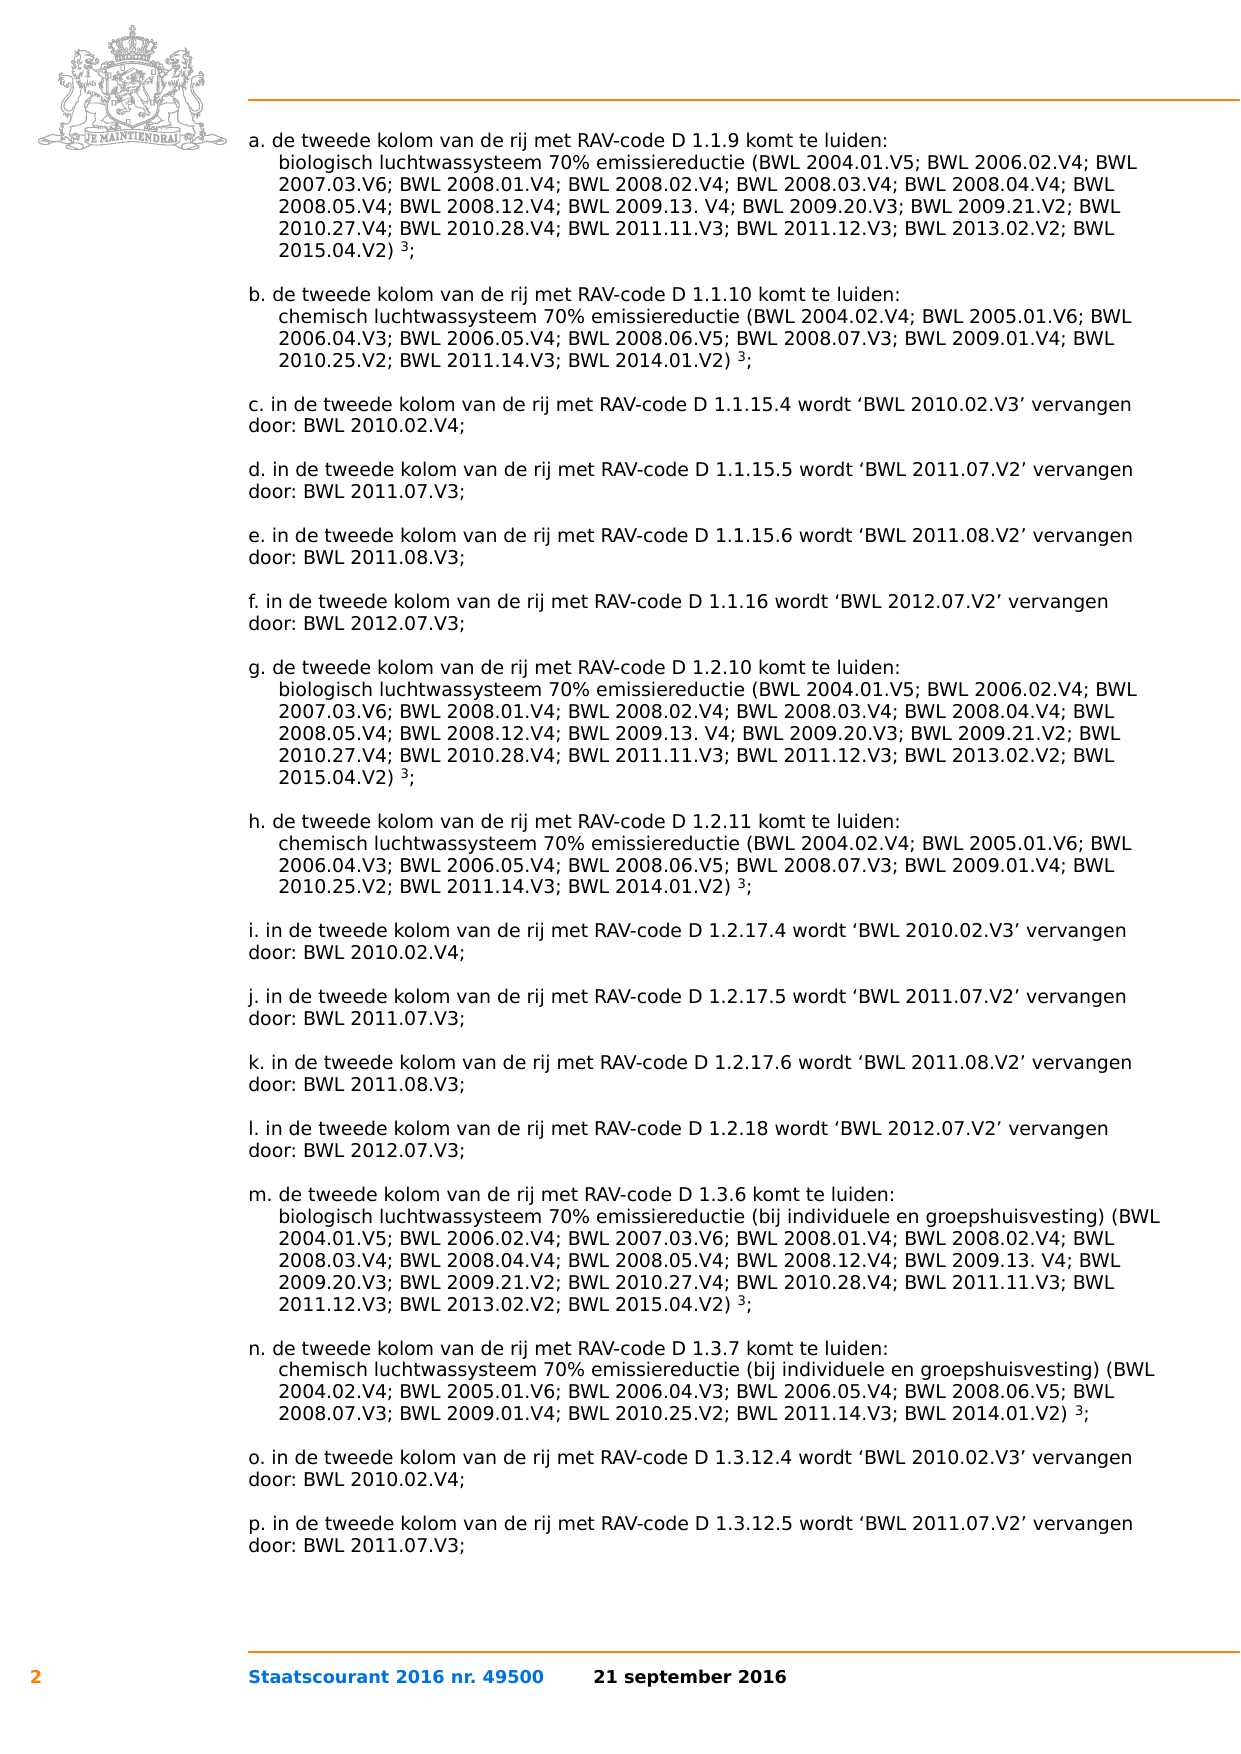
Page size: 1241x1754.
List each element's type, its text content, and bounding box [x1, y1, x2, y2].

text g. de tweede kolom van de rij met RAV-code D 1.2.10 komt te luiden: [248, 657, 1163, 679]
text a. de tweede kolom van de rij met RAV-code D 1.1.9 komt te luiden: [248, 130, 1163, 152]
text e. in de tweede kolom van de rij met RAV-code D 1.1.15.6 wordt ‘BWL 2011.08.V2’ vervangen door: BWL 2011.08.V3; [248, 525, 1163, 569]
text biologisch luchtwassysteem 70% emissiereductie (BWL 2004.01.V5; BWL 2006.02.V4; BWL 2007.03.V6; BWL 2008.01.V4; BWL 2008.02.V4; BWL 2008.03.V4; BWL 2008.04.V4; BWL 2008.05.V4; BWL 2008.12.V4; BWL 2009.13. V4; BWL 2009.20.V3; BWL 2009.21.V2; BWL 2010.27.V4; BWL 2010.28.V4; BWL 2011.11.V3; BWL 2011.12.V3; BWL 2013.02.V2; BWL 2015.04.V2) 3; [278, 152, 1163, 262]
text biologisch luchtwassysteem 70% emissiereductie (BWL 2004.01.V5; BWL 2006.02.V4; BWL 2007.03.V6; BWL 2008.01.V4; BWL 2008.02.V4; BWL 2008.03.V4; BWL 2008.04.V4; BWL 2008.05.V4; BWL 2008.12.V4; BWL 2009.13. V4; BWL 2009.20.V3; BWL 2009.21.V2; BWL 2010.27.V4; BWL 2010.28.V4; BWL 2011.11.V3; BWL 2011.12.V3; BWL 2013.02.V2; BWL 2015.04.V2) 3; [278, 679, 1163, 789]
picture [38, 25, 227, 150]
text p. in de tweede kolom van de rij met RAV-code D 1.3.12.5 wordt ‘BWL 2011.07.V2’ vervangen door: BWL 2011.07.V3; [248, 1513, 1163, 1557]
text d. in de tweede kolom van de rij met RAV-code D 1.1.15.5 wordt ‘BWL 2011.07.V2’ vervangen door: BWL 2011.07.V3; [248, 459, 1163, 503]
text chemisch luchtwassysteem 70% emissiereductie (bij individuele en groepshuisvesting) (BWL 2004.02.V4; BWL 2005.01.V6; BWL 2006.04.V3; BWL 2006.05.V4; BWL 2008.06.V5; BWL 2008.07.V3; BWL 2009.01.V4; BWL 2010.25.V2; BWL 2011.14.V3; BWL 2014.01.V2) 3; [278, 1359, 1163, 1425]
text l. in de tweede kolom van de rij met RAV-code D 1.2.18 wordt ‘BWL 2012.07.V2’ vervangen door: BWL 2012.07.V3; [248, 1118, 1163, 1162]
text biologisch luchtwassysteem 70% emissiereductie (bij individuele en groepshuisvesting) (BWL 2004.01.V5; BWL 2006.02.V4; BWL 2007.03.V6; BWL 2008.01.V4; BWL 2008.02.V4; BWL 2008.03.V4; BWL 2008.04.V4; BWL 2008.05.V4; BWL 2008.12.V4; BWL 2009.13. V4; BWL 2009.20.V3; BWL 2009.21.V2; BWL 2010.27.V4; BWL 2010.28.V4; BWL 2011.11.V3; BWL 2011.12.V3; BWL 2013.02.V2; BWL 2015.04.V2) 3; [278, 1206, 1163, 1316]
text i. in de tweede kolom van de rij met RAV-code D 1.2.17.4 wordt ‘BWL 2010.02.V3’ vervangen door: BWL 2010.02.V4; [248, 920, 1163, 964]
text b. de tweede kolom van de rij met RAV-code D 1.1.10 komt te luiden: [248, 284, 1163, 306]
text m. de tweede kolom van de rij met RAV-code D 1.3.6 komt te luiden: [248, 1184, 1163, 1206]
text n. de tweede kolom van de rij met RAV-code D 1.3.7 komt te luiden: [248, 1337, 1163, 1359]
text c. in de tweede kolom van de rij met RAV-code D 1.1.15.4 wordt ‘BWL 2010.02.V3’ vervangen door: BWL 2010.02.V4; [248, 393, 1163, 437]
text k. in de tweede kolom van de rij met RAV-code D 1.2.17.6 wordt ‘BWL 2011.08.V2’ vervangen door: BWL 2011.08.V3; [248, 1052, 1163, 1096]
text o. in de tweede kolom van de rij met RAV-code D 1.3.12.4 wordt ‘BWL 2010.02.V3’ vervangen door: BWL 2010.02.V4; [248, 1447, 1163, 1491]
text f. in de tweede kolom van de rij met RAV-code D 1.1.16 wordt ‘BWL 2012.07.V2’ vervangen door: BWL 2012.07.V3; [248, 591, 1163, 635]
text chemisch luchtwassysteem 70% emissiereductie (BWL 2004.02.V4; BWL 2005.01.V6; BWL 2006.04.V3; BWL 2006.05.V4; BWL 2008.06.V5; BWL 2008.07.V3; BWL 2009.01.V4; BWL 2010.25.V2; BWL 2011.14.V3; BWL 2014.01.V2) 3; [278, 832, 1163, 898]
text j. in de tweede kolom van de rij met RAV-code D 1.2.17.5 wordt ‘BWL 2011.07.V2’ vervangen door: BWL 2011.07.V3; [248, 986, 1163, 1030]
text chemisch luchtwassysteem 70% emissiereductie (BWL 2004.02.V4; BWL 2005.01.V6; BWL 2006.04.V3; BWL 2006.05.V4; BWL 2008.06.V5; BWL 2008.07.V3; BWL 2009.01.V4; BWL 2010.25.V2; BWL 2011.14.V3; BWL 2014.01.V2) 3; [278, 306, 1163, 372]
text h. de tweede kolom van de rij met RAV-code D 1.2.11 komt te luiden: [248, 811, 1163, 832]
